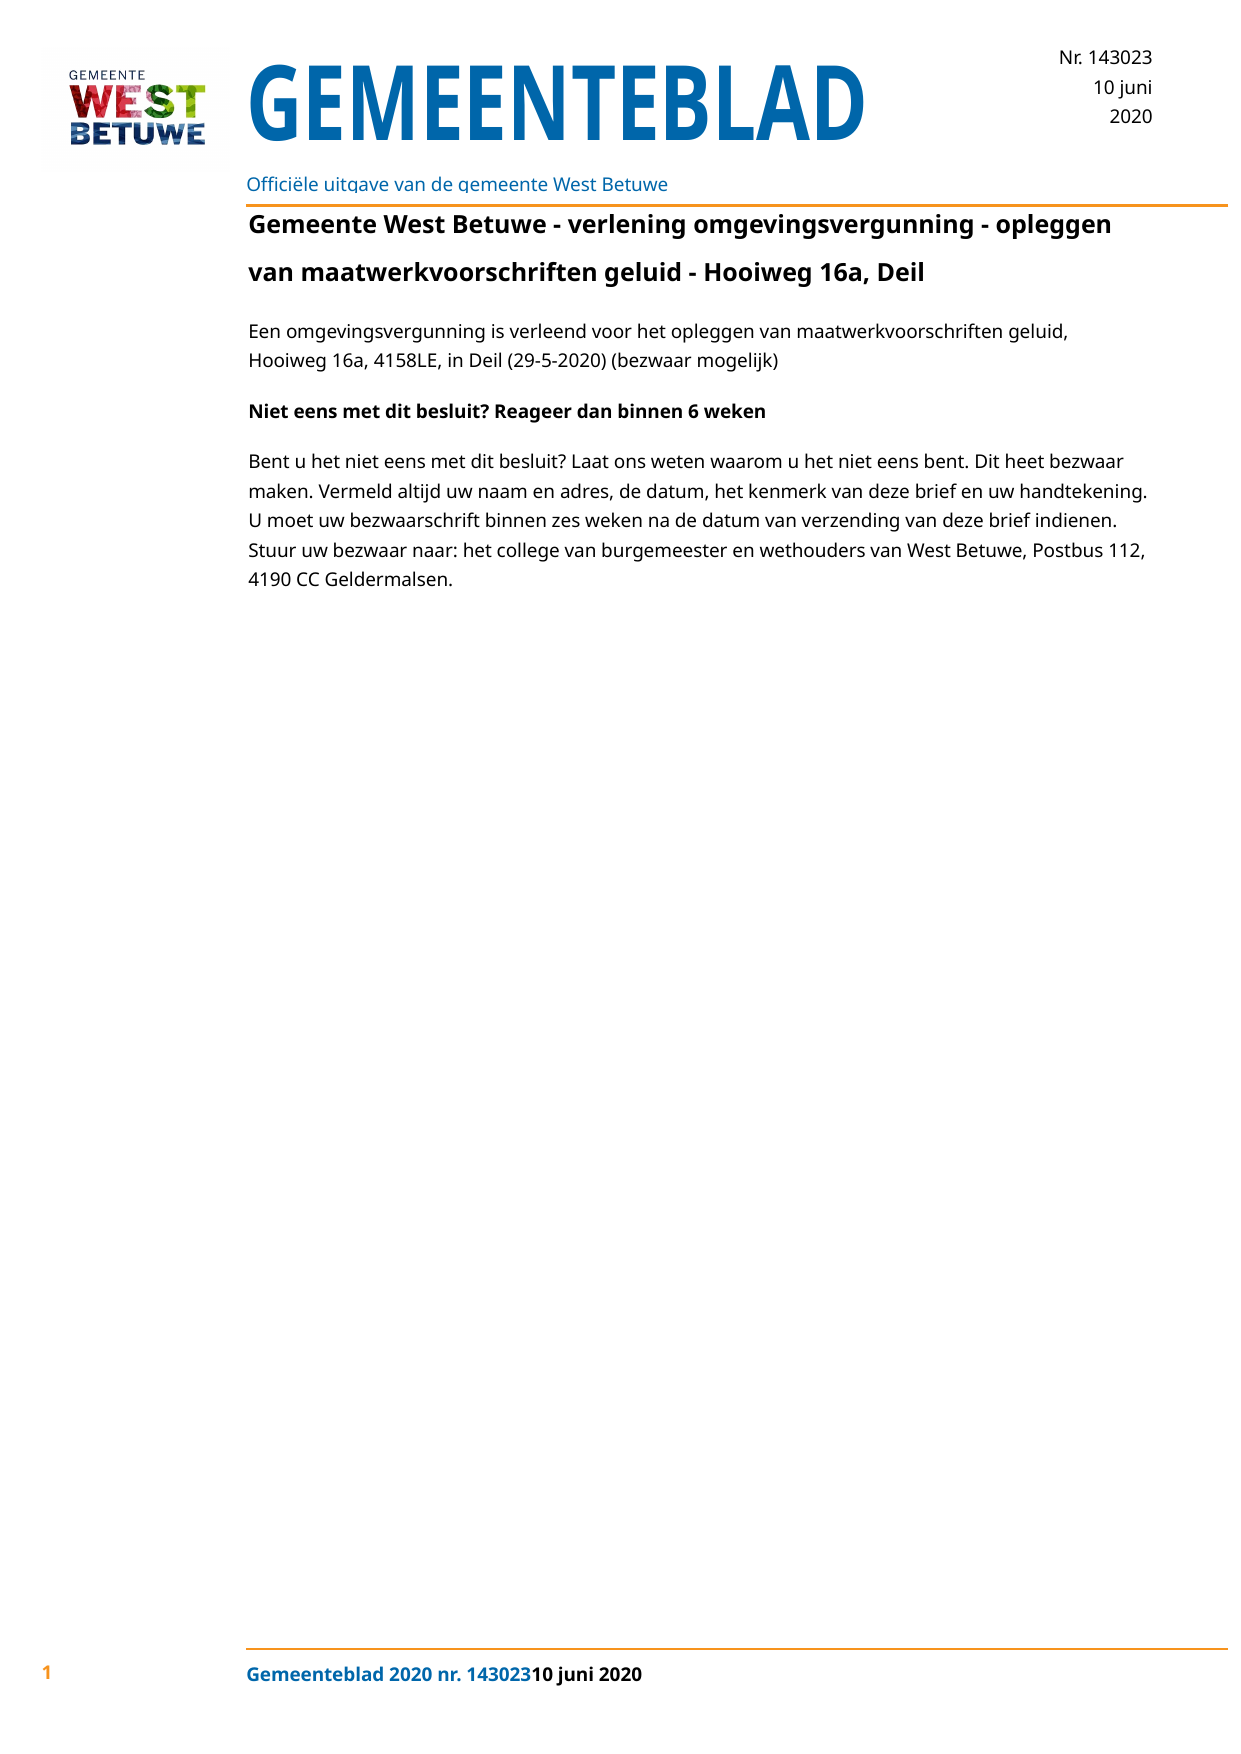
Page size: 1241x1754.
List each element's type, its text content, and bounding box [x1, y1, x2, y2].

text Niet eens met dit besluit? Reageer dan binnen 6 weken [248, 398, 1152, 424]
text Een omgevingsvergunning is verleend voor het opleggen van maatwerkvoorschriften geluid, Hooiweg 16a, 4158LE, in Deil (29-5-2020) (bezwaar mogelijk) [248, 318, 1152, 373]
picture [41, 47, 231, 172]
text Bent u het niet eens met dit besluit? Laat ons weten waarom u het niet eens bent. Dit heet bezwaar maken. Vermeld altijd uw naam en adres, de datum, het kenmerk van deze brief en uw handtekening. U moet uw bezwaarschrift binnen zes weken na de datum van verzending van deze brief indienen. Stuur uw bezwaar naar: het college van burgemeester en wethouders van West Betuwe, Postbus 112, 4190 CC Geldermalsen. [248, 448, 1152, 592]
text Gemeente West Betuwe - verlening omgevingsvergunning - opleggen van maatwerkvoorschriften geluid - Hooiweg 16a, Deil [248, 207, 1152, 288]
